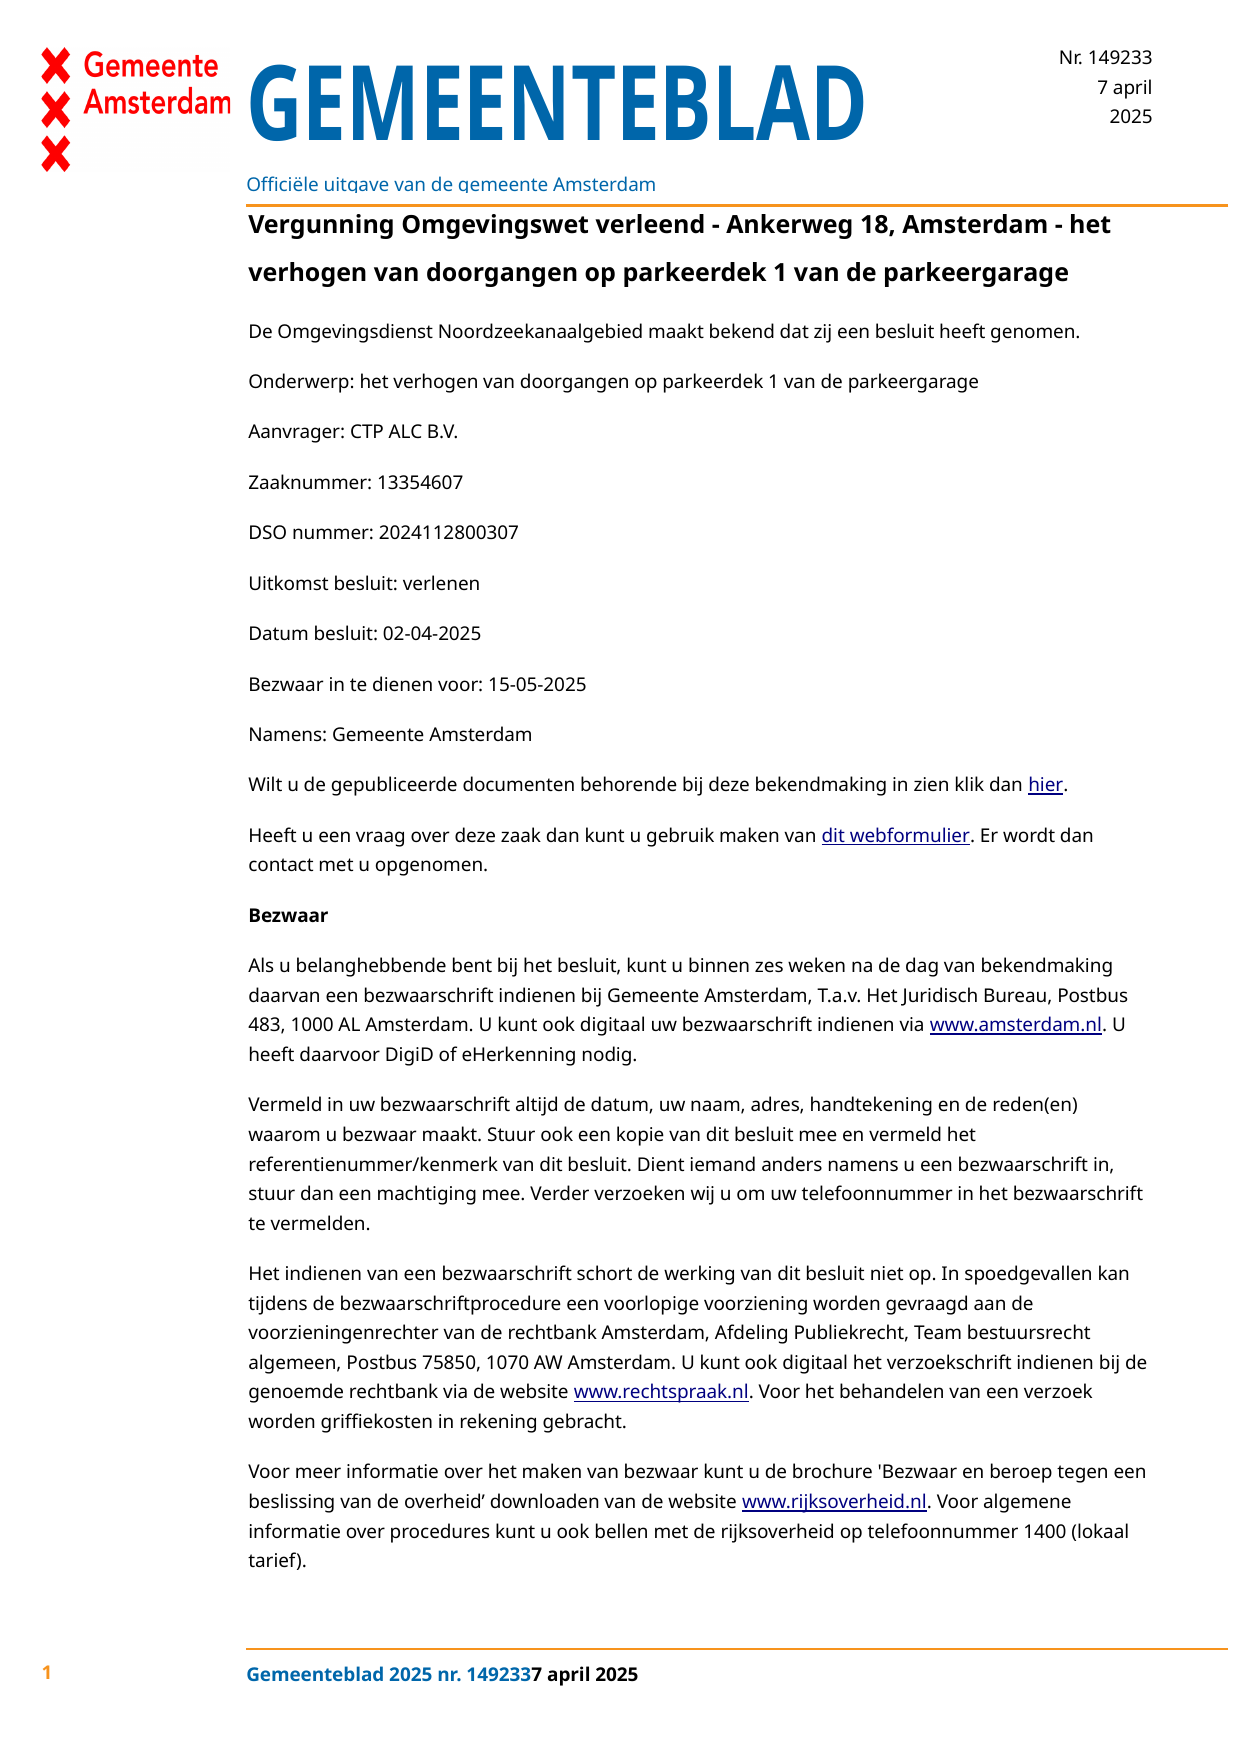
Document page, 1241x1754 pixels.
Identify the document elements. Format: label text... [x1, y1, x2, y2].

text Het indienen van een bezwaarschrift schort de werking van dit besluit niet op. In spoedgevallen kan tijdens de bezwaarschriftprocedure een voorlopige voorziening worden gevraagd aan de voorzieningenrechter van de rechtbank Amsterdam, Afdeling Publiekrecht, Team bestuursrecht algemeen, Postbus 75850, 1070 AW Amsterdam. U kunt ook digitaal het verzoekschrift indienen bij de genoemde rechtbank via de website www.rechtspraak.nl. Voor het behandelen van een verzoek worden griffiekosten in rekening gebracht. [248, 1260, 1152, 1434]
text Uitkomst besluit: verlenen [248, 570, 1152, 596]
text De Omgevingsdienst Noordzeekanaalgebied maakt bekend dat zij een besluit heeft genomen. [248, 318, 1152, 344]
text Voor meer informatie over het maken van bezwaar kunt u de brochure 'Bezwaar en beroep tegen een beslissing van de overheid’ downloaden van de website www.rijksoverheid.nl. Voor algemene informatie over procedures kunt u ook bellen met de rijksoverheid op telefoonnummer 1400 (lokaal tarief). [248, 1459, 1152, 1573]
text Vermeld in uw bezwaarschrift altijd de datum, uw naam, adres, handtekening en de reden(en) waarom u bezwaar maakt. Stuur ook een kopie van dit besluit mee en vermeld het referentienummer/kenmerk van dit besluit. Dient iemand anders namens u een bezwaarschrift in, stuur dan een machtiging mee. Verder verzoeken wij u om uw telefoonnummer in het bezwaarschrift te vermelden. [248, 1092, 1152, 1236]
text Vergunning Omgevingswet verleend - Ankerweg 18, Amsterdam - het verhogen van doorgangen op parkeerdek 1 van de parkeergarage [248, 207, 1152, 288]
picture [41, 47, 231, 172]
text Als u belanghebbende bent bij het besluit, kunt u binnen zes weken na de dag van bekendmaking daarvan een bezwaarschrift indienen bij Gemeente Amsterdam, T.a.v. Het Juridisch Bureau, Postbus 483, 1000 AL Amsterdam. U kunt ook digitaal uw bezwaarschrift indienen via www.amsterdam.nl. U heeft daarvoor DigiD of eHerkenning nodig. [248, 952, 1152, 1067]
text Datum besluit: 02-04-2025 [248, 620, 1152, 646]
text Namens: Gemeente Amsterdam [248, 721, 1152, 747]
text Wilt u de gepubliceerde documenten behorende bij deze bekendmaking in zien klik dan hier. [248, 772, 1152, 797]
text DSO nummer: 2024112800307 [248, 519, 1152, 545]
text Bezwaar in te dienen voor: 15-05-2025 [248, 671, 1152, 697]
text Heeft u een vraag over deze zaak dan kunt u gebruik maken van dit webformulier. Er wordt dan contact met u opgenomen. [248, 822, 1152, 877]
text Onderwerp: het verhogen van doorgangen op parkeerdek 1 van de parkeergarage [248, 368, 1152, 394]
text Aanvrager: CTP ALC B.V. [248, 419, 1152, 444]
text Bezwaar [248, 902, 1152, 928]
text Zaaknummer: 13354607 [248, 469, 1152, 495]
